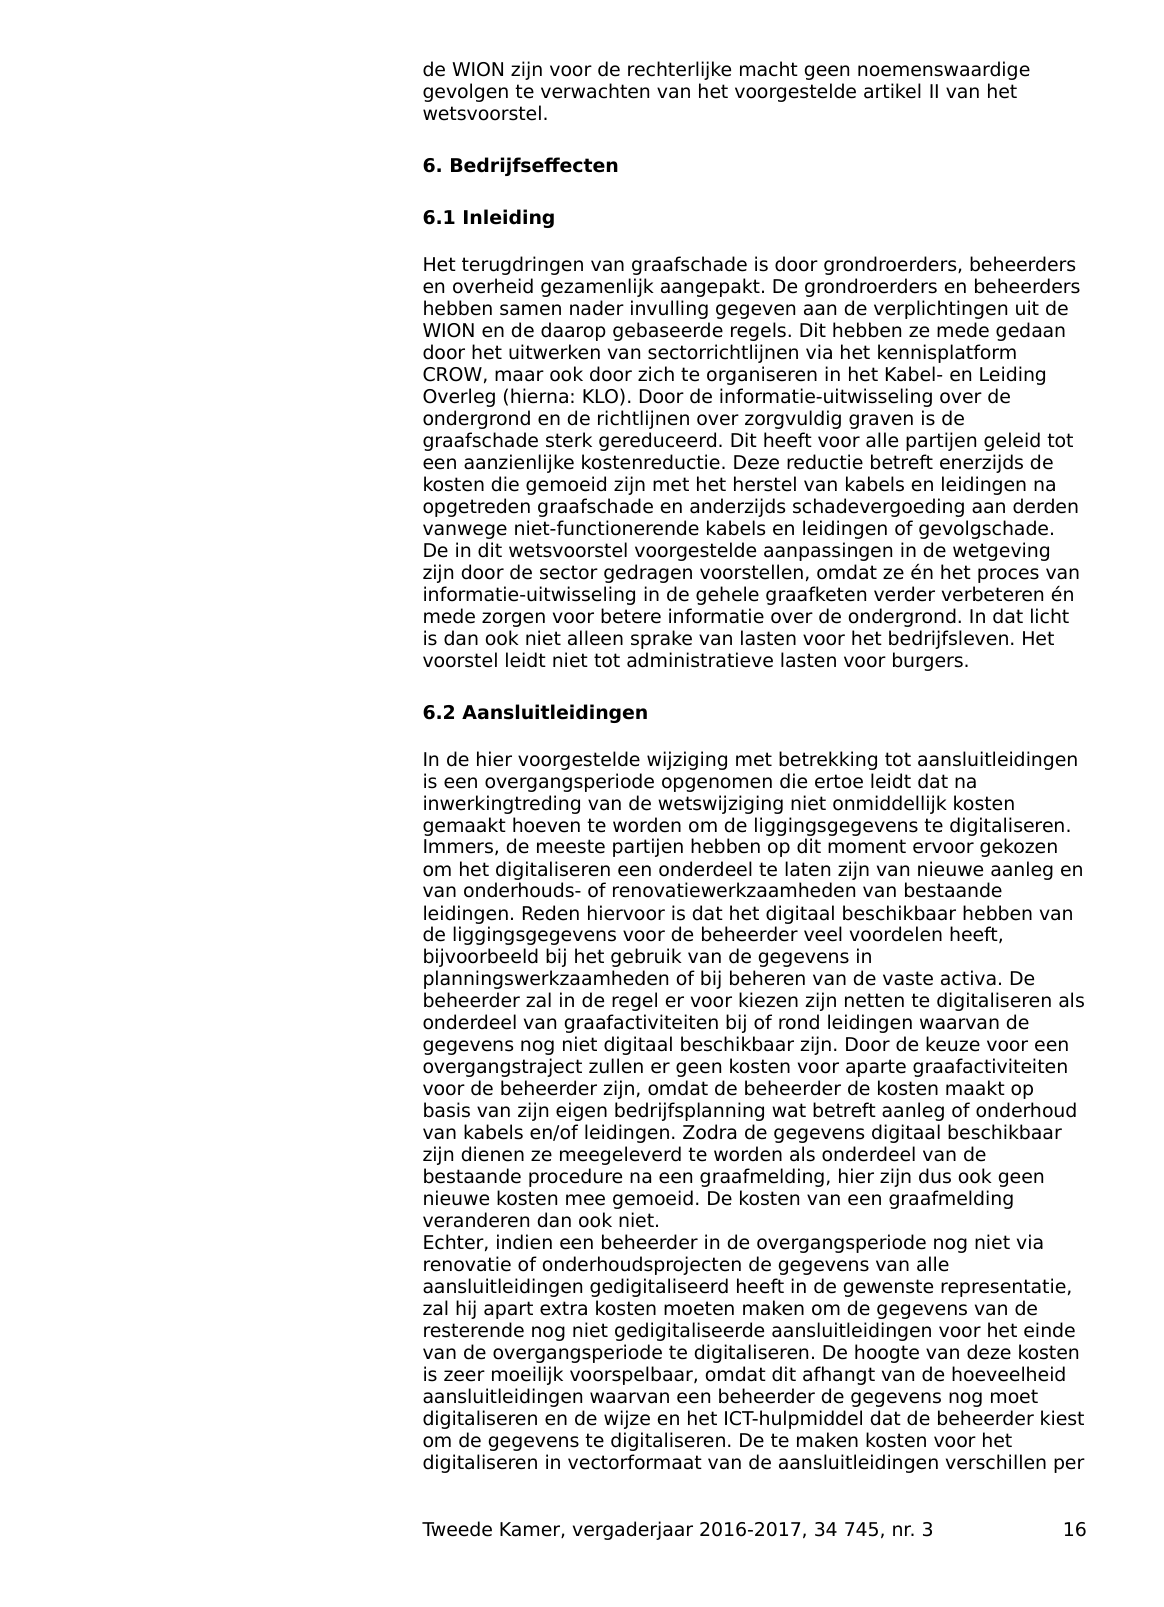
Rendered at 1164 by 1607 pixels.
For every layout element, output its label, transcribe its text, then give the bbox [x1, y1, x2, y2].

subtitle 6.1 Inleiding [422, 207, 1087, 229]
text In de hier voorgestelde wijziging met betrekking tot aansluitleidingen is een overgangsperiode opgenomen die ertoe leidt dat na inwerkingtreding van de wetswijziging niet onmiddellijk kosten gemaakt hoeven te worden om de liggingsgegevens te digitaliseren. Immers, de meeste partijen hebben op dit moment ervoor gekozen om het digitaliseren een onderdeel te laten zijn van nieuwe aanleg en van onderhouds- of renovatiewerkzaamheden van bestaande leidingen. Reden hiervoor is dat het digitaal beschikbaar hebben van de liggingsgegevens voor de beheerder veel voordelen heeft, bijvoorbeeld bij het gebruik van de gegevens in planningswerkzaamheden of bij beheren van de vaste activa. De beheerder zal in de regel er voor kiezen zijn netten te digitaliseren als onderdeel van graafactiviteiten bij of rond leidingen waarvan de gegevens nog niet digitaal beschikbaar zijn. Door de keuze voor een overgangstraject zullen er geen kosten voor aparte graafactiviteiten voor de beheerder zijn, omdat de beheerder de kosten maakt op basis van zijn eigen bedrijfsplanning wat betreft aanleg of onderhoud van kabels en/of leidingen. Zodra de gegevens digitaal beschikbaar zijn dienen ze meegeleverd te worden als onderdeel van de bestaande procedure na een graafmelding, hier zijn dus ook geen nieuwe kosten mee gemoeid. De kosten van een graafmelding veranderen dan ook niet. [422, 748, 1087, 1232]
subtitle 6.2 Aansluitleidingen [422, 702, 1087, 723]
text de WION zijn voor de rechterlijke macht geen noemenswaardige gevolgen te verwachten van het voorgestelde artikel II van het wetsvoorstel. [422, 59, 1087, 125]
text Echter, indien een beheerder in de overgangsperiode nog niet via renovatie of onderhoudsprojecten de gegevens van alle aansluitleidingen gedigitaliseerd heeft in de gewenste representatie, zal hij apart extra kosten moeten maken om de gegevens van de resterende nog niet gedigitaliseerde aansluitleidingen voor het einde van de overgangsperiode te digitaliseren. De hoogte van deze kosten is zeer moeilijk voorspelbaar, omdat dit afhangt van de hoeveelheid aansluitleidingen waarvan een beheerder de gegevens nog moet digitaliseren en de wijze en het ICT-hulpmiddel dat de beheerder kiest om de gegevens te digitaliseren. De te maken kosten voor het digitaliseren in vectorformaat van de aansluitleidingen verschillen per [422, 1232, 1087, 1474]
text Het terugdringen van graafschade is door grondroerders, beheerders en overheid gezamenlijk aangepakt. De grondroerders en beheerders hebben samen nader invulling gegeven aan de verplichtingen uit de WION en de daarop gebaseerde regels. Dit hebben ze mede gedaan door het uitwerken van sectorrichtlijnen via het kennisplatform CROW, maar ook door zich te organiseren in het Kabel- en Leiding Overleg (hierna: KLO). Door de informatie-uitwisseling over de ondergrond en de richtlijnen over zorgvuldig graven is de graafschade sterk gereduceerd. Dit heeft voor alle partijen geleid tot een aanzienlijke kostenreductie. Deze reductie betreft enerzijds de kosten die gemoeid zijn met het herstel van kabels en leidingen na opgetreden graafschade en anderzijds schadevergoeding aan derden vanwege niet-functionerende kabels en leidingen of gevolgschade. De in dit wetsvoorstel voorgestelde aanpassingen in de wetgeving zijn door de sector gedragen voorstellen, omdat ze én het proces van informatie-uitwisseling in de gehele graafketen verder verbeteren én mede zorgen voor betere informatie over de ondergrond. In dat licht is dan ook niet alleen sprake van lasten voor het bedrijfsleven. Het voorstel leidt niet tot administratieve lasten voor burgers. [422, 254, 1087, 672]
subtitle 6. Bedrijfseffecten [422, 155, 1087, 177]
